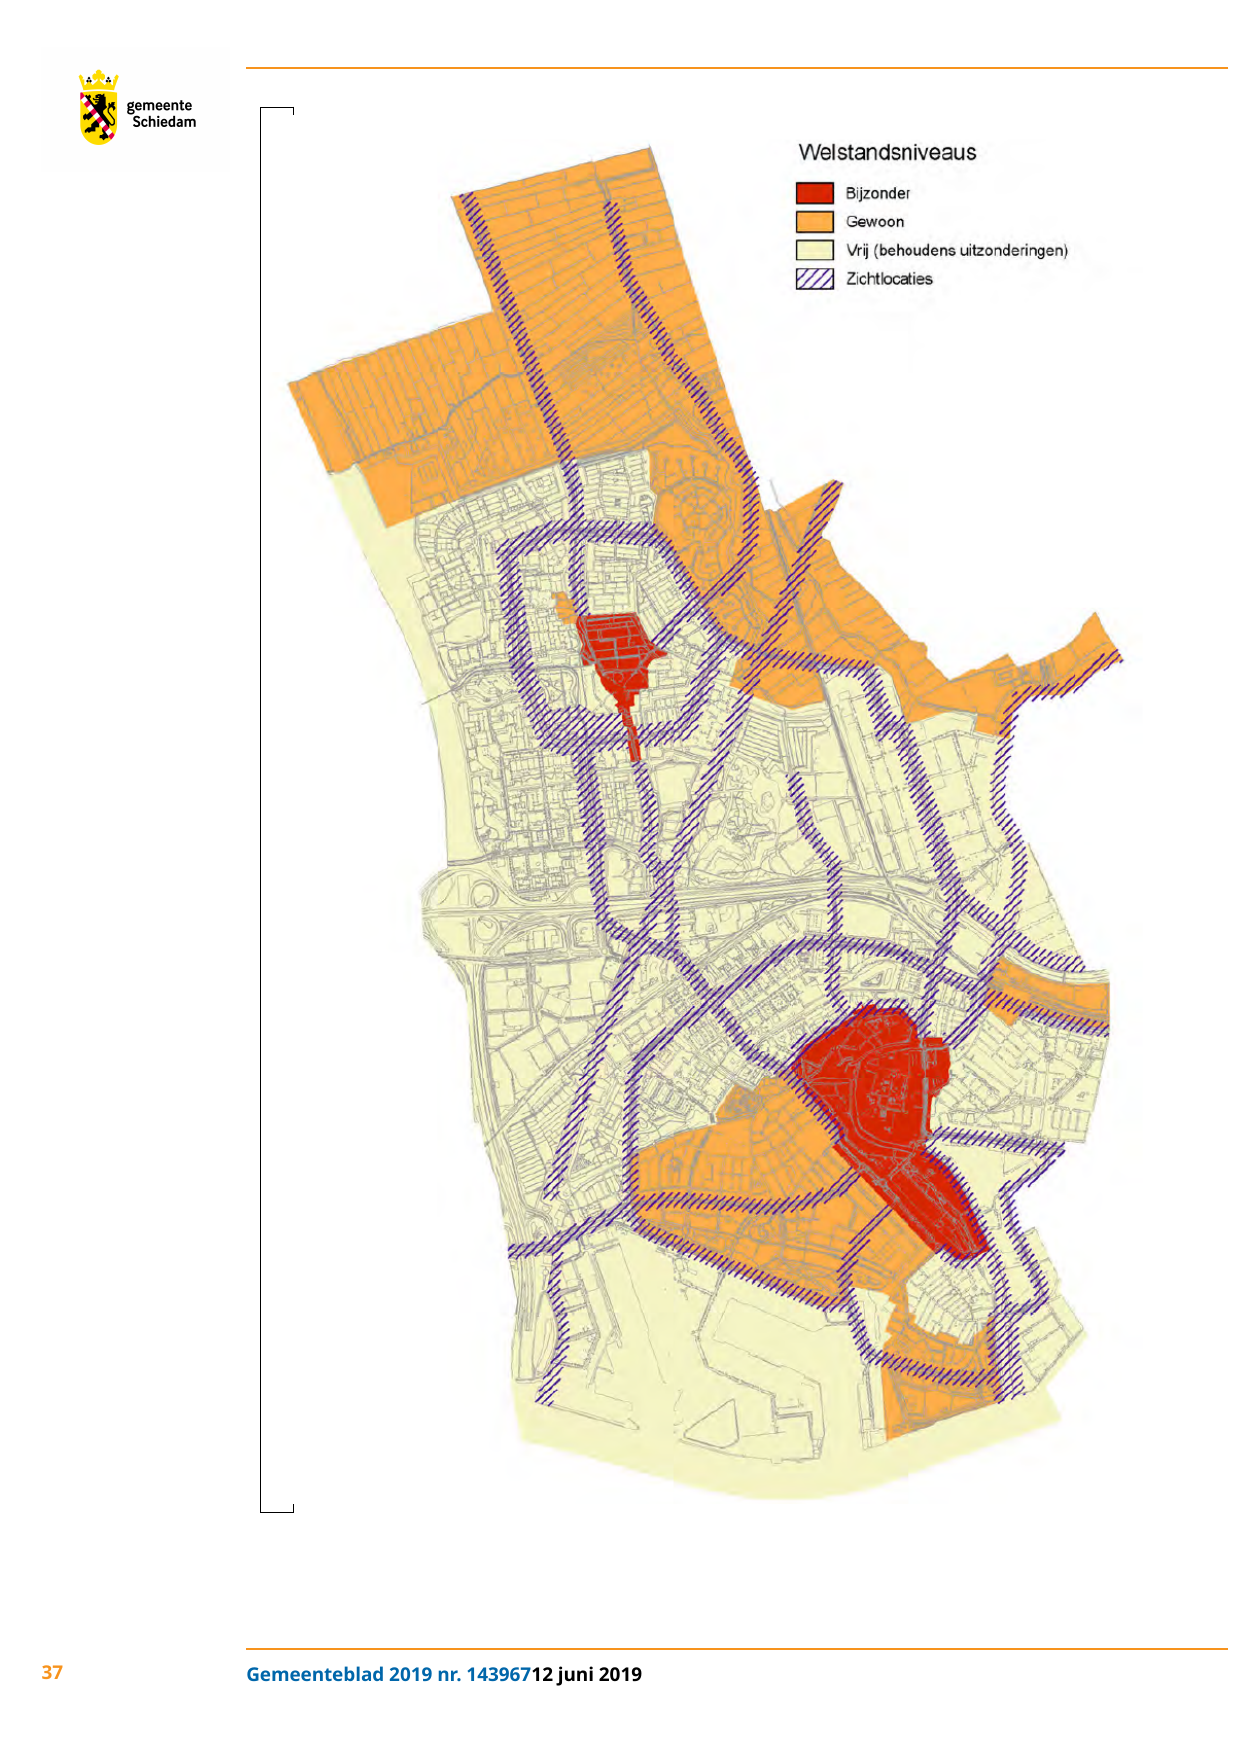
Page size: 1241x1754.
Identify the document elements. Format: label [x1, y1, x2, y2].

picture [268, 115, 1143, 1504]
picture [41, 47, 231, 172]
